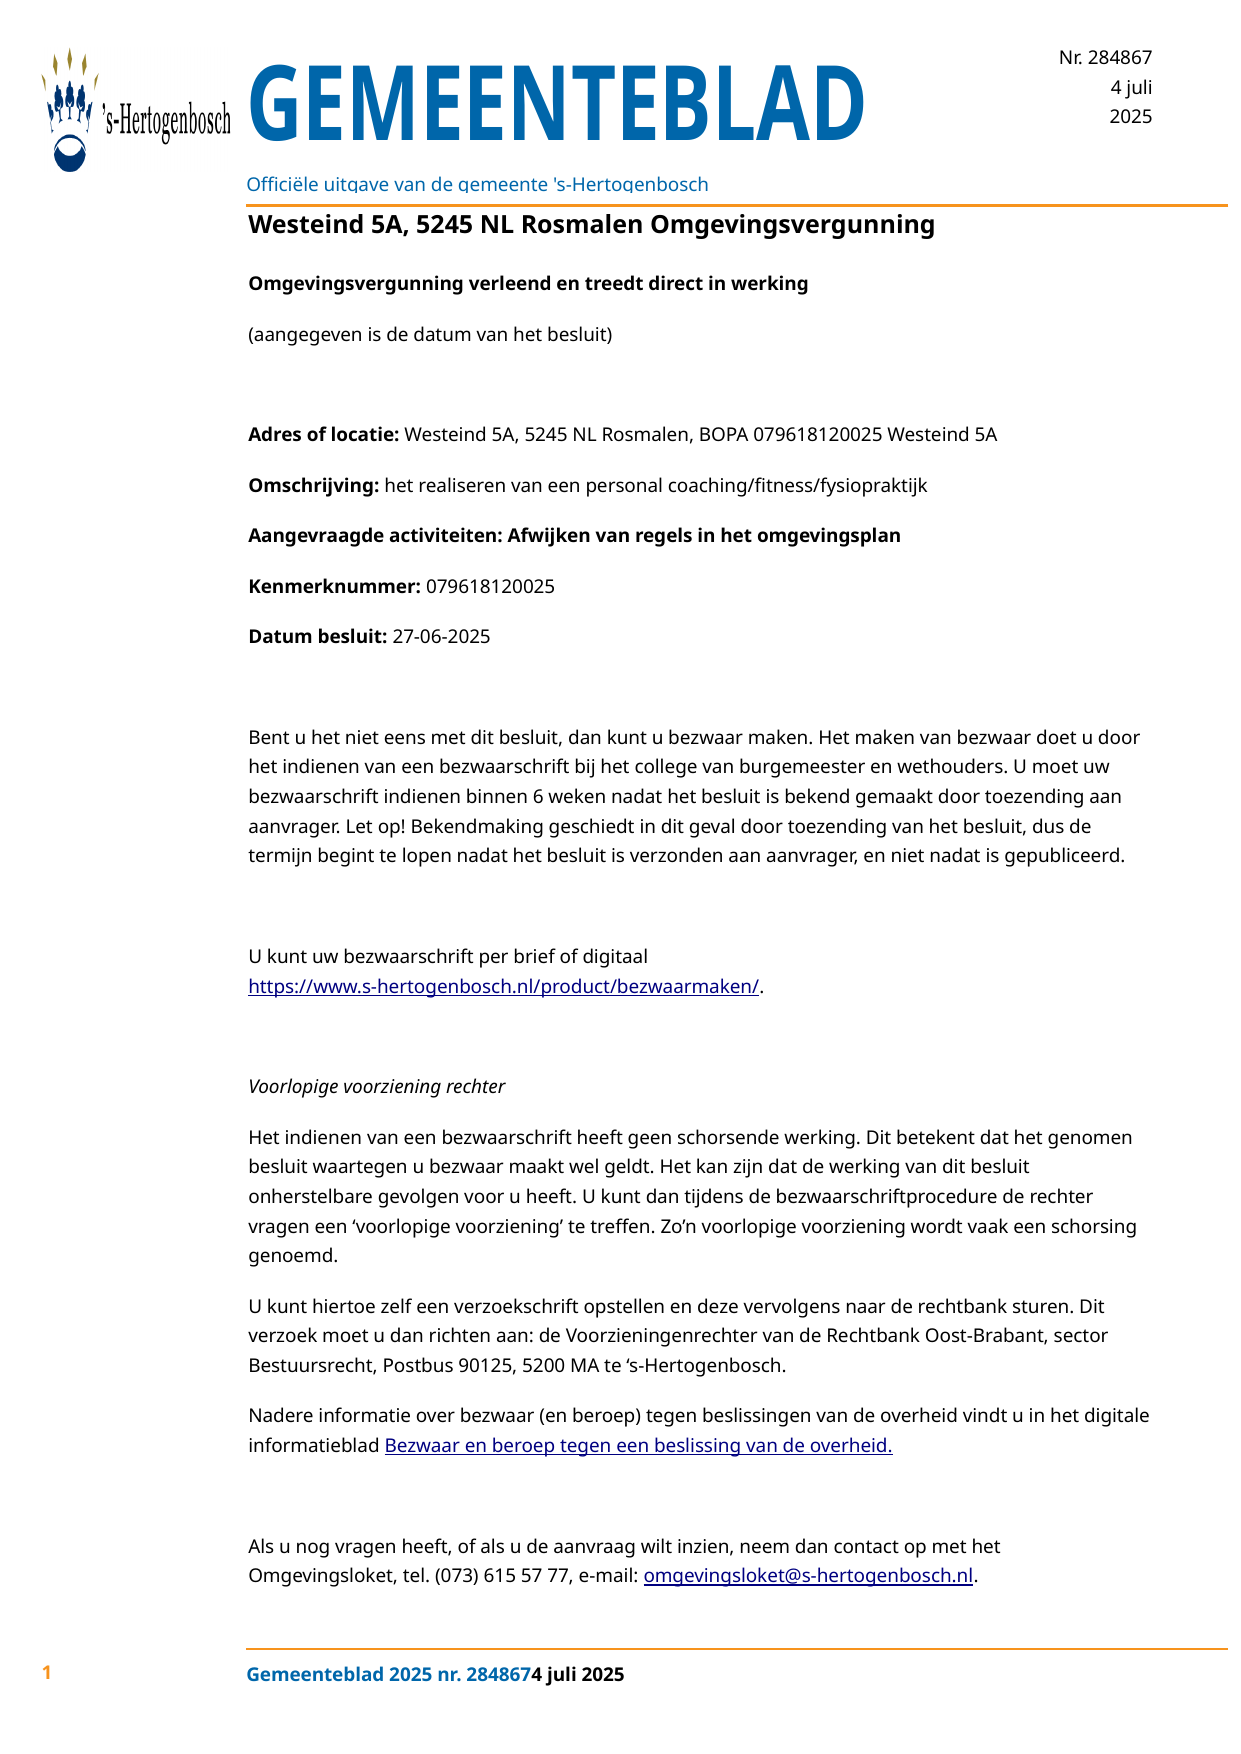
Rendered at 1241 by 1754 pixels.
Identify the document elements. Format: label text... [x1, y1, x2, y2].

picture [41, 47, 231, 172]
text Nadere informatie over bezwaar (en beroep) tegen beslissingen van de overheid vindt u in het digitale informatieblad Bezwaar en beroep tegen een beslissing van de overheid. [248, 1402, 1152, 1458]
text Aangevraagde activiteiten: Afwijken van regels in het omgevingsplan [248, 522, 1152, 548]
text Adres of locatie: Westeind 5A, 5245 NL Rosmalen, BOPA 079618120025 Westeind 5A [248, 422, 1152, 447]
text Westeind 5A, 5245 NL Rosmalen Omgevingsvergunning [248, 207, 1152, 241]
text Als u nog vragen heeft, of als u de aanvraag wilt inzien, neem dan contact op met het Omgevingsloket, tel. (073) 615 57 77, e-mail: omgevingsloket@s-hertogenbosch.nl. [248, 1533, 1152, 1588]
text U kunt uw bezwaarschrift per brief of digitaal https://www.s-hertogenbosch.nl/product/bezwaarmaken/. [248, 943, 1152, 998]
text Het indienen van een bezwaarschrift heeft geen schorsende werking. Dit betekent dat het genomen besluit waartegen u bezwaar maakt wel geldt. Het kan zijn dat de werking van dit besluit onherstelbare gevolgen voor u heeft. U kunt dan tijdens de bezwaarschriftprocedure de rechter vragen een ‘voorlopige voorziening’ te treffen. Zo’n voorlopige voorziening wordt vaak een schorsing genoemd. [248, 1124, 1152, 1268]
text Datum besluit: 27-06-2025 [248, 623, 1152, 649]
text U kunt hiertoe zelf een verzoekschrift opstellen en deze vervolgens naar de rechtbank sturen. Dit verzoek moet u dan richten aan: de Voorzieningenrechter van de Rechtbank Oost-Brabant, sector Bestuursrecht, Postbus 90125, 5200 MA te ‘s-Hertogenbosch. [248, 1293, 1152, 1378]
text Bent u het niet eens met dit besluit, dan kunt u bezwaar maken. Het maken van bezwaar doet u door het indienen van een bezwaarschrift bij het college van burgemeester en wethouders. U moet uw bezwaarschrift indienen binnen 6 weken nadat het besluit is bekend gemaakt door toezending aan aanvrager. Let op! Bekendmaking geschiedt in dit geval door toezending van het besluit, dus de termijn begint te lopen nadat het besluit is verzonden aan aanvrager, en niet nadat is gepubliceerd. [248, 724, 1152, 868]
text Voorlopige voorziening rechter [248, 1074, 1152, 1099]
text Omschrijving: het realiseren van een personal coaching/fitness/fysiopraktijk [248, 472, 1152, 498]
text Kenmerknummer: 079618120025 [248, 573, 1152, 598]
text Omgevingsvergunning verleend en treedt direct in werking [248, 270, 1152, 296]
text (aangegeven is de datum van het besluit) [248, 321, 1152, 346]
